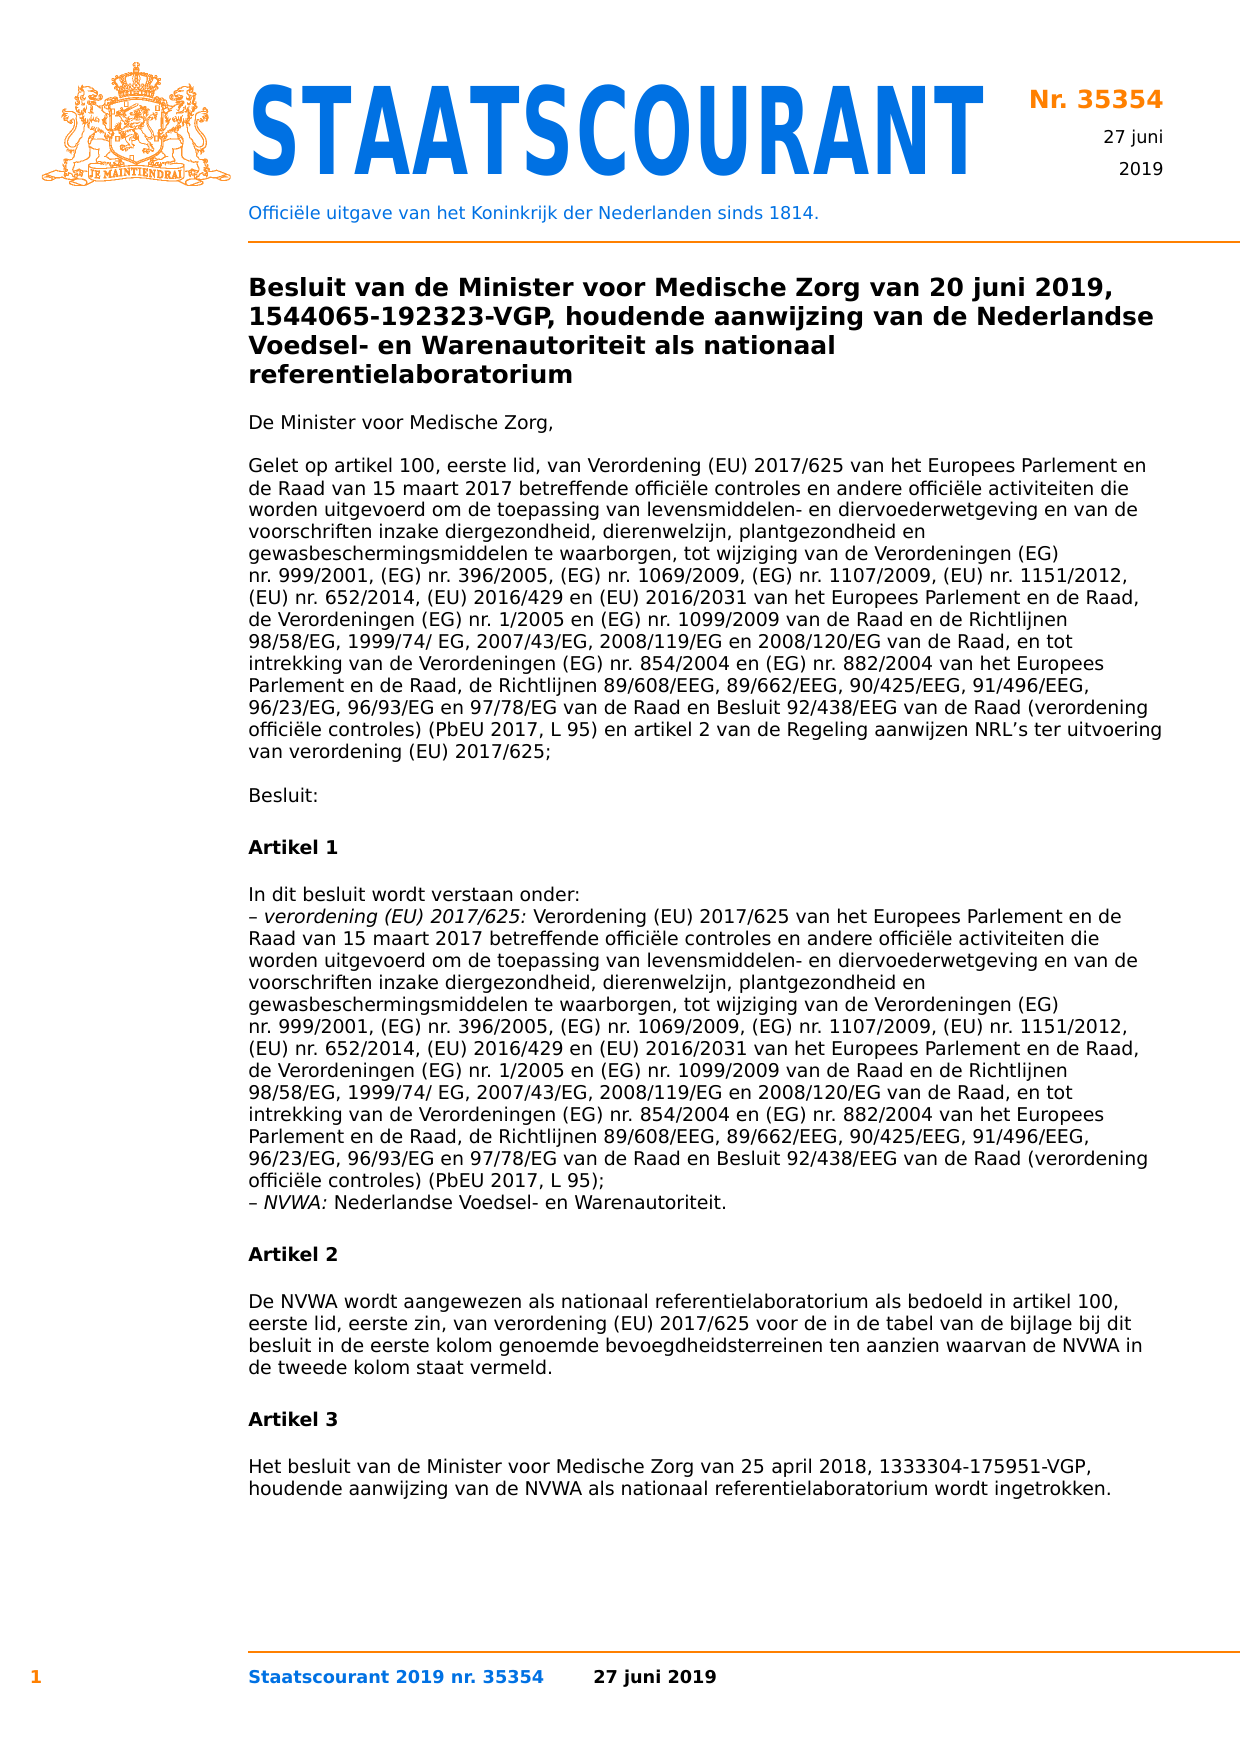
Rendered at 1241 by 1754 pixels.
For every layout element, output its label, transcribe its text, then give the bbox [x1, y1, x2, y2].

text Het besluit van de Minister voor Medische Zorg van 25 april 2018, 1333304-175951-VGP, houdende aanwijzing van de NVWA als nationaal referentielaboratorium wordt ingetrokken. [248, 1456, 1163, 1499]
table_cell 27 juni [998, 121, 1240, 153]
subtitle Artikel 3 [248, 1408, 1163, 1431]
table_header Nr. 35354 [998, 62, 1240, 121]
text Gelet op artikel 100, eerste lid, van Verordening (EU) 2017/625 van het Europees Parlement en de Raad van 15 maart 2017 betreffende officiële controles en andere officiële activiteiten die worden uitgevoerd om de toepassing van levensmiddelen- en diervoederwetgeving en van de voorschriften inzake diergezondheid, dierenwelzijn, plantgezondheid en gewasbeschermingsmiddelen te waarborgen, tot wijziging van de Verordeningen (EG) nr. 999/2001, (EG) nr. 396/2005, (EG) nr. 1069/2009, (EG) nr. 1107/2009, (EU) nr. 1151/2012, (EU) nr. 652/2014, (EU) 2016/429 en (EU) 2016/2031 van het Europees Parlement en de Raad, de Verordeningen (EG) nr. 1/2005 en (EG) nr. 1099/2009 van de Raad en de Richtlijnen 98/58/EG, 1999/74/ EG, 2007/43/EG, 2008/119/EG en 2008/120/EG van de Raad, en tot intrekking van de Verordeningen (EG) nr. 854/2004 en (EG) nr. 882/2004 van het Europees Parlement en de Raad, de Richtlijnen 89/608/EEG, 89/662/EEG, 90/425/EEG, 91/496/EEG, 96/23/EG, 96/93/EG en 97/78/EG van de Raad en Besluit 92/438/EEG van de Raad (verordening officiële controles) (PbEU 2017, L 95) en artikel 2 van de Regeling aanwijzen NRL’s ter uitvoering van verordening (EU) 2017/625; [248, 455, 1163, 763]
text In dit besluit wordt verstaan onder: [248, 884, 1163, 906]
table_header STAATSCOURANT [248, 62, 998, 203]
picture [41, 62, 231, 186]
text – NVWA: Nederlandse Voedsel- en Warenautoriteit. [248, 1192, 1163, 1214]
subtitle Artikel 2 [248, 1244, 1163, 1266]
text De NVWA wordt aangewezen als nationaal referentielaboratorium als bedoeld in artikel 100, eerste lid, eerste zin, van verordening (EU) 2017/625 voor de in de tabel van de bijlage bij dit besluit in de eerste kolom genoemde bevoegdheidsterreinen ten aanzien waarvan de NVWA in de tweede kolom staat vermeld. [248, 1291, 1163, 1378]
text De Minister voor Medische Zorg, [248, 412, 1163, 433]
subtitle Besluit van de Minister voor Medische Zorg van 20 juni 2019, 1544065-192323-VGP, houdende aanwijzing van de Nederlandse Voedsel- en Warenautoriteit als nationaal referentielaboratorium [248, 273, 1163, 390]
text Besluit: [248, 785, 1163, 807]
table_cell Officiële uitgave van het Koninkrijk der Nederlanden sinds 1814. [248, 203, 1240, 241]
table_header [25, 62, 248, 241]
subtitle Artikel 1 [248, 837, 1163, 859]
text – verordening (EU) 2017/625: Verordening (EU) 2017/625 van het Europees Parlement en de Raad van 15 maart 2017 betreffende officiële controles en andere officiële activiteiten die worden uitgevoerd om de toepassing van levensmiddelen- en diervoederwetgeving en van de voorschriften inzake diergezondheid, dierenwelzijn, plantgezondheid en gewasbeschermingsmiddelen te waarborgen, tot wijziging van de Verordeningen (EG) nr. 999/2001, (EG) nr. 396/2005, (EG) nr. 1069/2009, (EG) nr. 1107/2009, (EU) nr. 1151/2012, (EU) nr. 652/2014, (EU) 2016/429 en (EU) 2016/2031 van het Europees Parlement en de Raad, de Verordeningen (EG) nr. 1/2005 en (EG) nr. 1099/2009 van de Raad en de Richtlijnen 98/58/EG, 1999/74/ EG, 2007/43/EG, 2008/119/EG en 2008/120/EG van de Raad, en tot intrekking van de Verordeningen (EG) nr. 854/2004 en (EG) nr. 882/2004 van het Europees Parlement en de Raad, de Richtlijnen 89/608/EEG, 89/662/EEG, 90/425/EEG, 91/496/EEG, 96/23/EG, 96/93/EG en 97/78/EG van de Raad en Besluit 92/438/EEG van de Raad (verordening officiële controles) (PbEU 2017, L 95); [248, 906, 1163, 1192]
table_cell 2019 [998, 153, 1240, 203]
